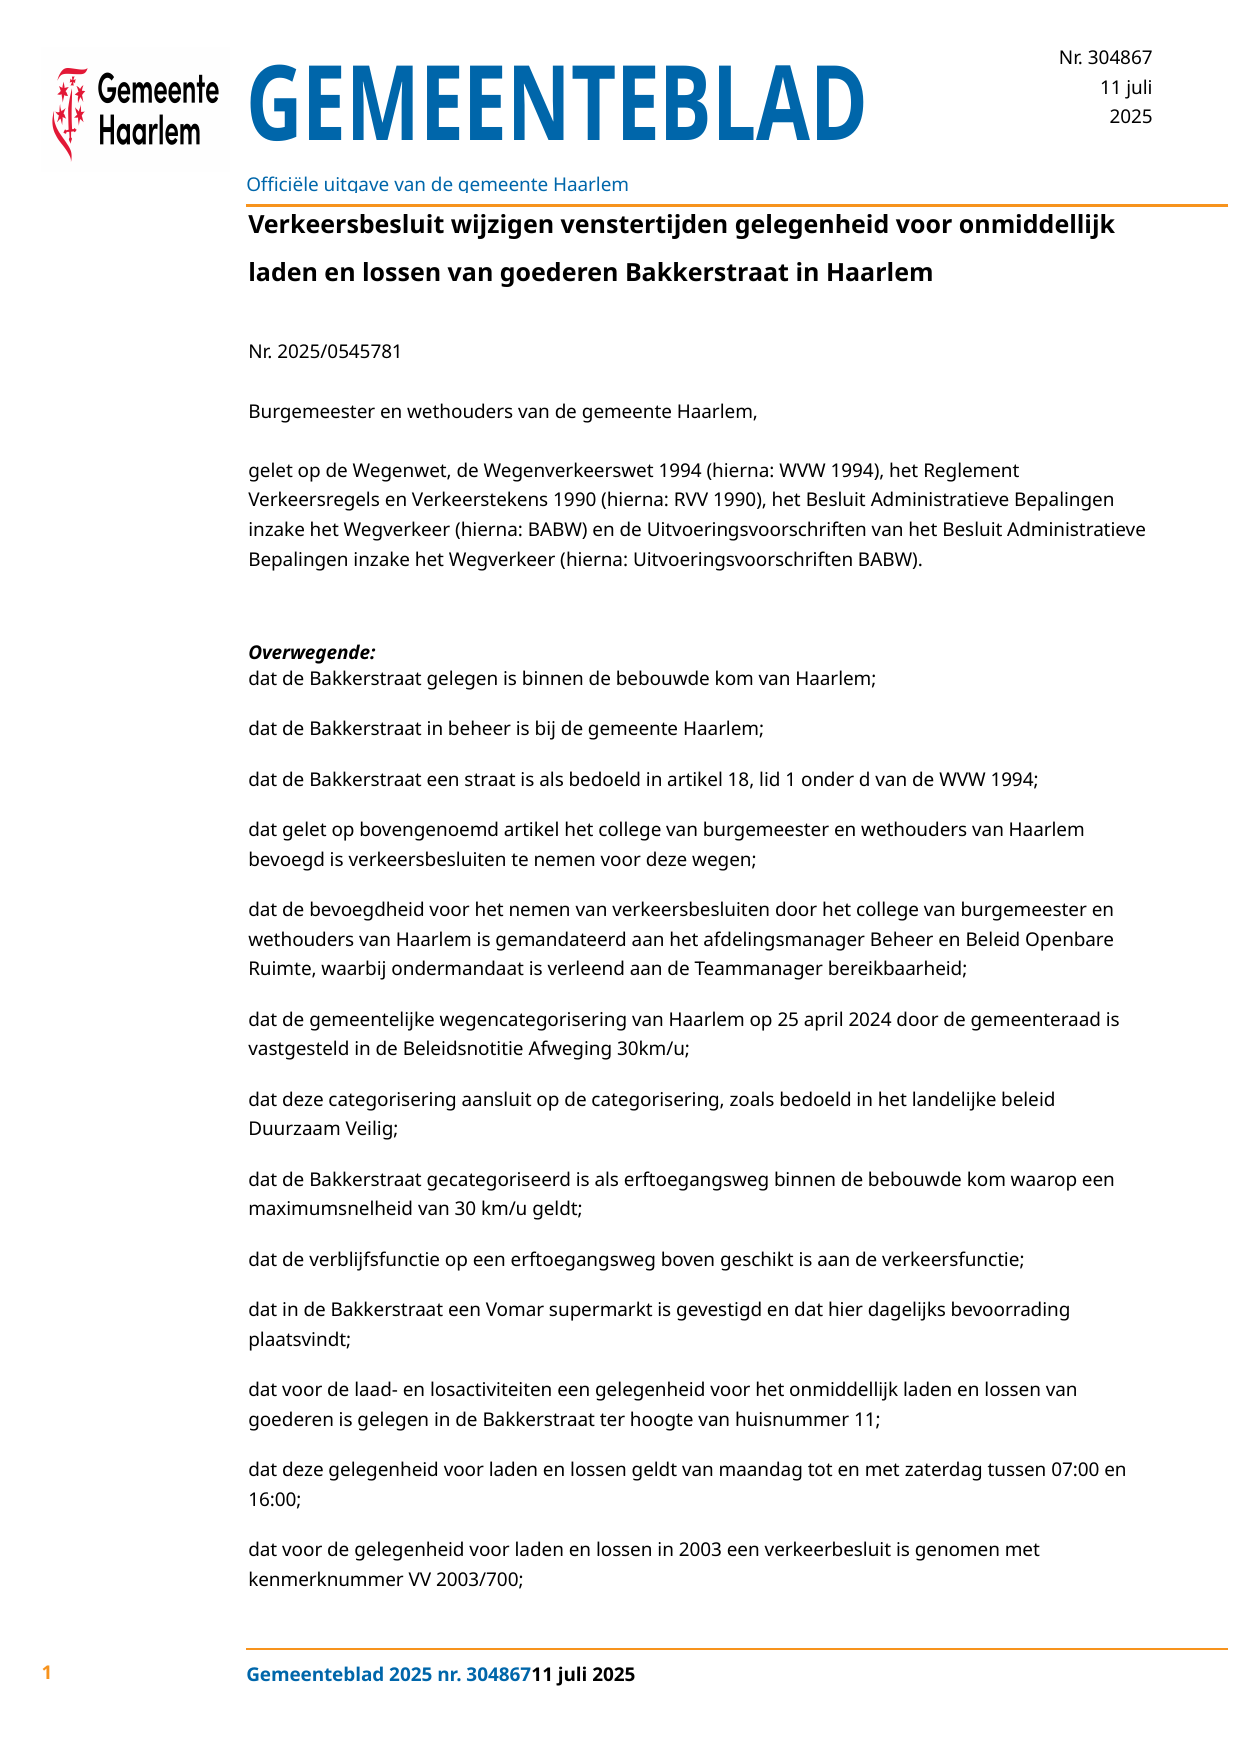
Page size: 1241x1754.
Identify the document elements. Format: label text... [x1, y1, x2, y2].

text dat gelet op bovengenoemd artikel het college van burgemeester en wethouders van Haarlem bevoegd is verkeersbesluiten te nemen voor deze wegen; [248, 816, 1152, 872]
text dat deze gelegenheid voor laden en lossen geldt van maandag tot en met zaterdag tussen 07:00 en 16:00; [248, 1456, 1152, 1512]
text dat voor de laad- en losactiviteiten een gelegenheid voor het onmiddellijk laden en lossen van goederen is gelegen in de Bakkerstraat ter hoogte van huisnummer 11; [248, 1376, 1152, 1432]
text Overwegende: [248, 639, 1152, 665]
text dat de Bakkerstraat gelegen is binnen de bebouwde kom van Haarlem; [248, 665, 1152, 691]
picture [41, 47, 231, 172]
text dat voor de gelegenheid voor laden en lossen in 2003 een verkeerbesluit is genomen met kenmerknummer VV 2003/700; [248, 1536, 1152, 1592]
text dat de Bakkerstraat in beheer is bij de gemeente Haarlem; [248, 715, 1152, 741]
text dat de verblijfsfunctie op een erftoegangsweg boven geschikt is aan de verkeersfunctie; [248, 1246, 1152, 1272]
text Nr. 2025/0545781 [248, 339, 1152, 364]
text dat de Bakkerstraat gecategoriseerd is als erftoegangsweg binnen de bebouwde kom waarop een maximumsnelheid van 30 km/u geldt; [248, 1166, 1152, 1221]
text Burgemeester en wethouders van de gemeente Haarlem, [248, 398, 1152, 423]
text dat deze categorisering aansluit op de categorisering, zoals bedoeld in het landelijke beleid Duurzaam Veilig; [248, 1086, 1152, 1141]
text dat in de Bakkerstraat een Vomar supermarkt is gevestigd en dat hier dagelijks bevoorrading plaatsvindt; [248, 1296, 1152, 1352]
text Verkeersbesluit wijzigen venstertijden gelegenheid voor onmiddellijk laden en lossen van goederen Bakkerstraat in Haarlem [248, 207, 1152, 288]
text dat de bevoegdheid voor het nemen van verkeersbesluiten door het college van burgemeester en wethouders van Haarlem is gemandateerd aan het afdelingsmanager Beheer en Beleid Openbare Ruimte, waarbij ondermandaat is verleend aan de Teammanager bereikbaarheid; [248, 896, 1152, 981]
text dat de Bakkerstraat een straat is als bedoeld in artikel 18, lid 1 onder d van de WVW 1994; [248, 766, 1152, 792]
text dat de gemeentelijke wegencategorisering van Haarlem op 25 april 2024 door de gemeenteraad is vastgesteld in de Beleidsnotitie Afweging 30km/u; [248, 1006, 1152, 1061]
text gelet op de Wegenwet, de Wegenverkeerswet 1994 (hierna: WVW 1994), het Reglement Verkeersregels en Verkeerstekens 1990 (hierna: RVV 1990), het Besluit Administratieve Bepalingen inzake het Wegverkeer (hierna: BABW) en de Uitvoeringsvoorschriften van het Besluit Administratieve Bepalingen inzake het Wegverkeer (hierna: Uitvoeringsvoorschriften BABW). [248, 457, 1152, 571]
